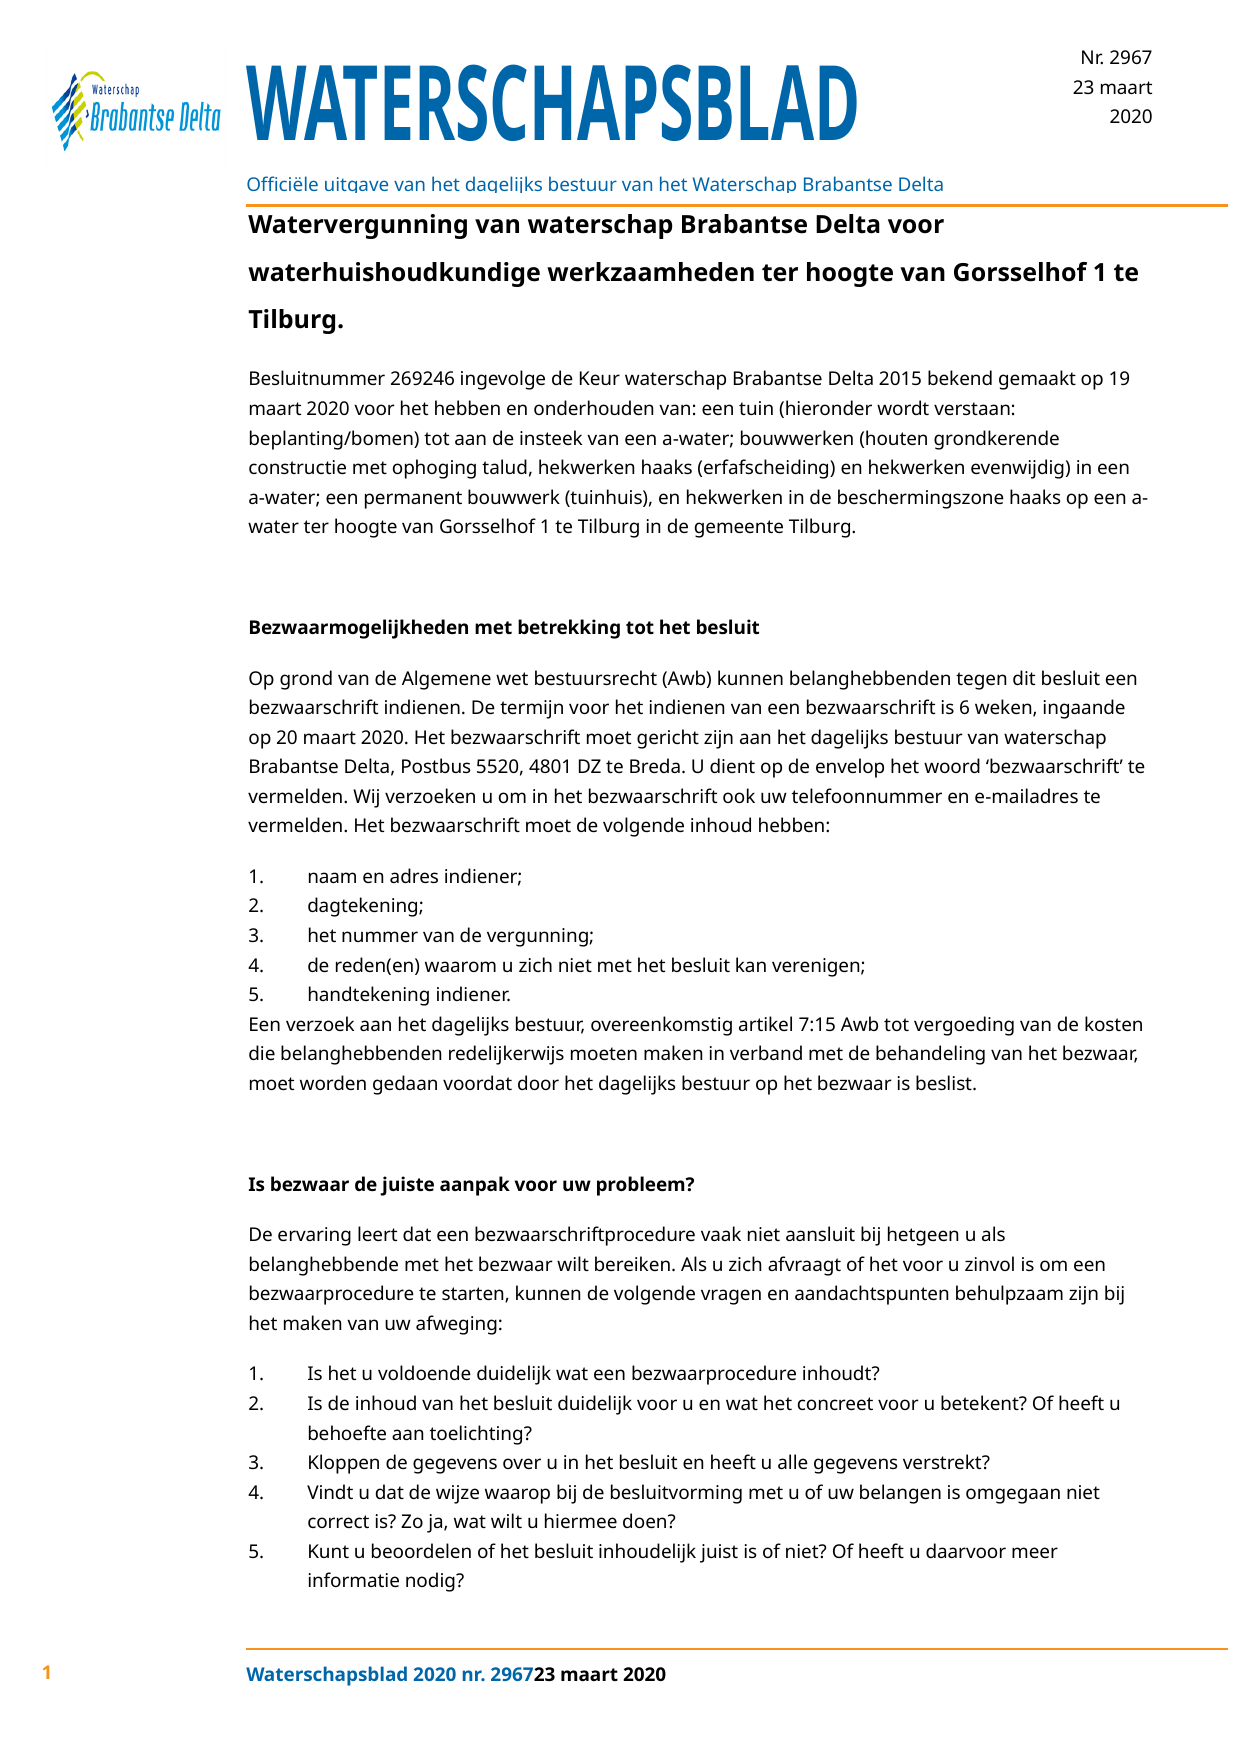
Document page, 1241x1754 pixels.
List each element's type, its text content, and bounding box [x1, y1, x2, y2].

list Is het u voldoende duidelijk wat een bezwaarprocedure inhoudt? [248, 1361, 1152, 1386]
list de reden(en) waarom u zich niet met het besluit kan verenigen; [248, 952, 1152, 977]
list Kloppen de gegevens over u in het besluit en heeft u alle gegevens verstrekt? [248, 1449, 1152, 1475]
text Besluitnummer 269246 ingevolge de Keur waterschap Brabantse Delta 2015 bekend gemaakt op 19 maart 2020 voor het hebben en onderhouden van: een tuin (hieronder wordt verstaan: beplanting/bomen) tot aan de insteek van een a-water; bouwwerken (houten grondkerende constructie met ophoging talud, hekwerken haaks (erfafscheiding) en hekwerken evenwijdig) in een a-water; een permanent bouwwerk (tuinhuis), en hekwerken in de beschermingszone haaks op een a-water ter hoogte van Gorsselhof 1 te Tilburg in de gemeente Tilburg. [248, 366, 1152, 539]
text Bezwaarmogelijkheden met betrekking tot het besluit [248, 614, 1152, 640]
list het nummer van de vergunning; [248, 922, 1152, 948]
list dagtekening; [248, 893, 1152, 918]
list handtekening indiener. [248, 981, 1152, 1007]
list naam en adres indiener; [248, 863, 1152, 889]
text Watervergunning van waterschap Brabantse Delta voor waterhuishoudkundige werkzaamheden ter hoogte van Gorsselhof 1 te Tilburg. [248, 207, 1152, 336]
list Vindt u dat de wijze waarop bij de besluitvorming met u of uw belangen is omgegaan niet correct is? Zo ja, wat wilt u hiermee doen? [248, 1479, 1152, 1534]
text Een verzoek aan het dagelijks bestuur, overeenkomstig artikel 7:15 Awb tot vergoeding van de kosten die belanghebbenden redelijkerwijs moeten maken in verband met de behandeling van het bezwaar, moet worden gedaan voordat door het dagelijks bestuur op het bezwaar is beslist. [248, 1011, 1152, 1096]
picture [41, 47, 231, 172]
list Kunt u beoordelen of het besluit inhoudelijk juist is of niet? Of heeft u daarvoor meer informatie nodig? [248, 1538, 1152, 1593]
text De ervaring leert dat een bezwaarschriftprocedure vaak niet aansluit bij hetgeen u als belanghebbende met het bezwaar wilt bereiken. Als u zich afvraagt of het voor u zinvol is om een bezwaarprocedure te starten, kunnen de volgende vragen en aandachtspunten behulpzaam zijn bij het maken van uw afweging: [248, 1221, 1152, 1336]
list Is de inhoud van het besluit duidelijk voor u en wat het concreet voor u betekent? Of heeft u behoefte aan toelichting? [248, 1390, 1152, 1445]
text Is bezwaar de juiste aanpak voor uw probleem? [248, 1171, 1152, 1197]
text Op grond van de Algemene wet bestuursrecht (Awb) kunnen belanghebbenden tegen dit besluit een bezwaarschrift indienen. De termijn voor het indienen van een bezwaarschrift is 6 weken, ingaande op 20 maart 2020. Het bezwaarschrift moet gericht zijn aan het dagelijks bestuur van waterschap Brabantse Delta, Postbus 5520, 4801 DZ te Breda. U dient op de envelop het woord ‘bezwaarschrift’ te vermelden. Wij verzoeken u om in het bezwaarschrift ook uw telefoonnummer en e‑mailadres te vermelden. Het bezwaarschrift moet de volgende inhoud hebben: [248, 665, 1152, 838]
